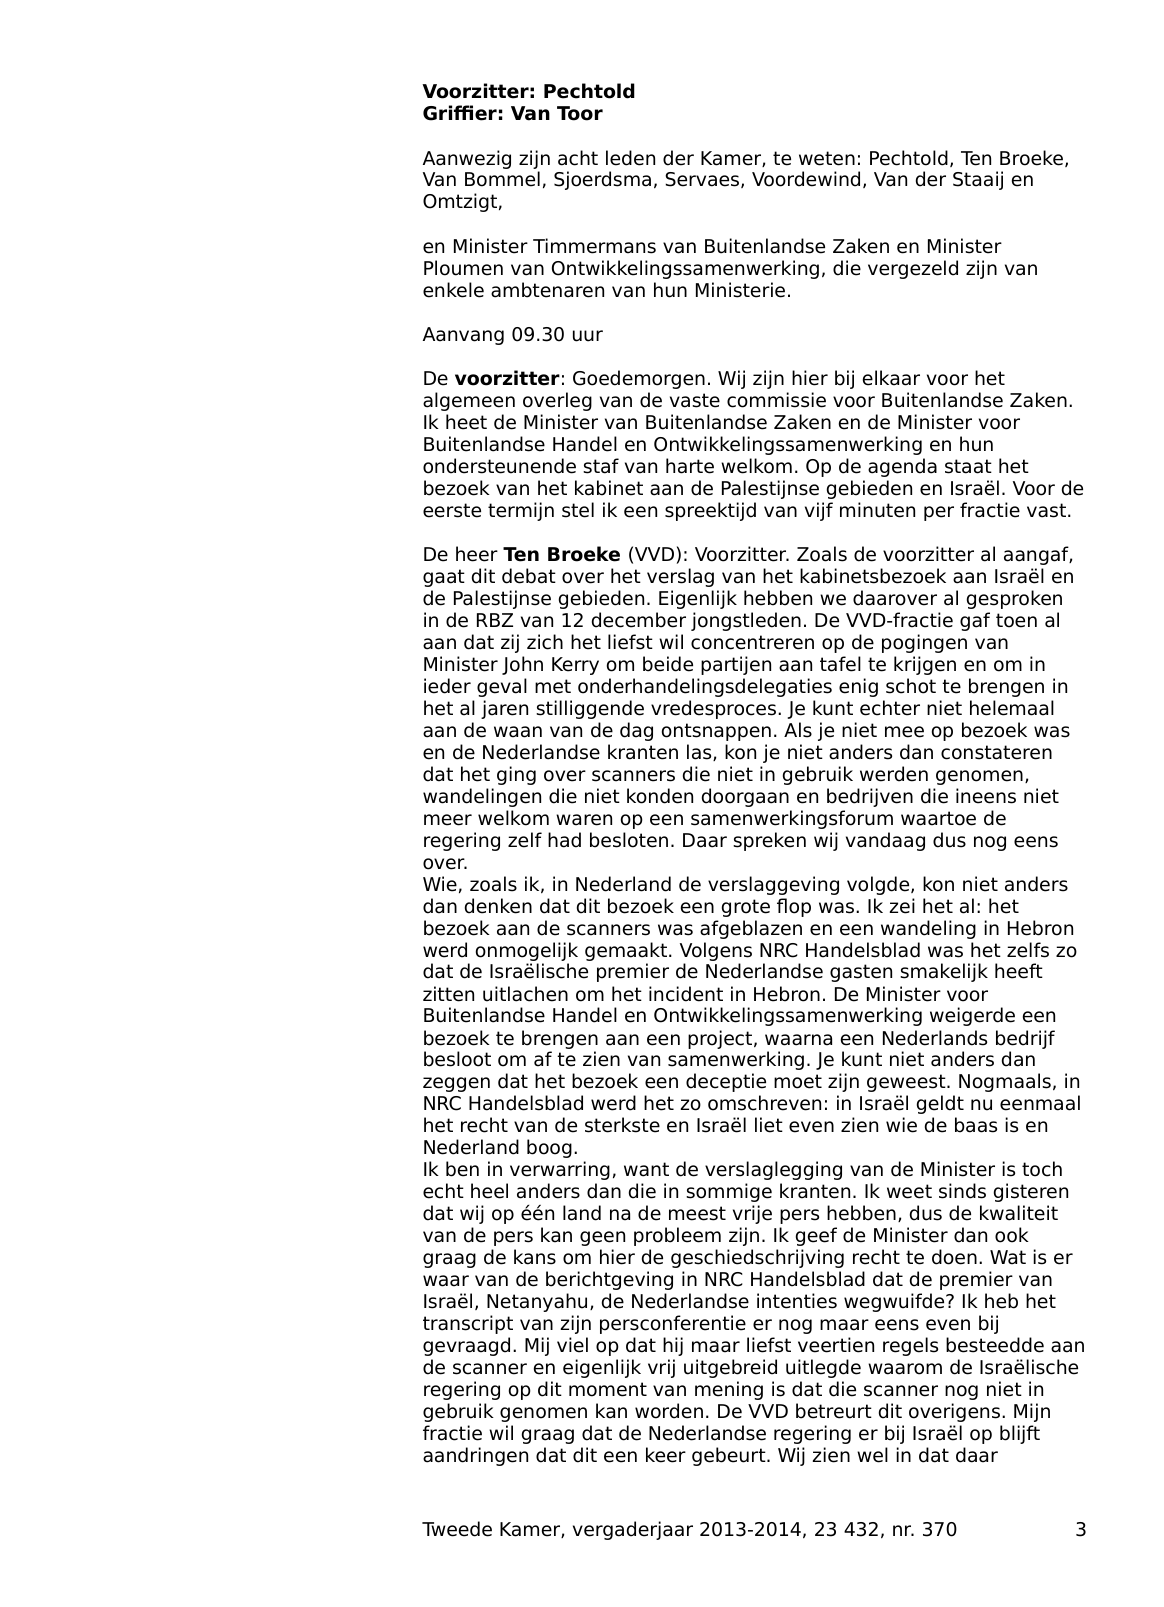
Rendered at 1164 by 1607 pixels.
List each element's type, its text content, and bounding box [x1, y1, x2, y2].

text Ik ben in verwarring, want de verslaglegging van de Minister is toch echt heel anders dan die in sommige kranten. Ik weet sinds gisteren dat wij op één land na de meest vrije pers hebben, dus de kwaliteit van de pers kan geen probleem zijn. Ik geef de Minister dan ook graag de kans om hier de geschiedschrijving recht te doen. Wat is er waar van de berichtgeving in NRC Handelsblad dat de premier van Israël, Netanyahu, de Nederlandse intenties wegwuifde? Ik heb het transcript van zijn persconferentie er nog maar eens even bij gevraagd. Mij viel op dat hij maar liefst veertien regels besteedde aan de scanner en eigenlijk vrij uitgebreid uitlegde waarom de Israëlische regering op dit moment van mening is dat die scanner nog niet in gebruik genomen kan worden. De VVD betreurt dit overigens. Mijn fractie wil graag dat de Nederlandse regering er bij Israël op blijft aandringen dat dit een keer gebeurt. Wij zien wel in dat daar [422, 1159, 1087, 1467]
text Voorzitter: Pechtold [422, 81, 1087, 103]
text Wie, zoals ik, in Nederland de verslaggeving volgde, kon niet anders dan denken dat dit bezoek een grote flop was. Ik zei het al: het bezoek aan de scanners was afgeblazen en een wandeling in Hebron werd onmogelijk gemaakt. Volgens NRC Handelsblad was het zelfs zo dat de Israëlische premier de Nederlandse gasten smakelijk heeft zitten uitlachen om het incident in Hebron. De Minister voor Buitenlandse Handel en Ontwikkelingssamenwerking weigerde een bezoek te brengen aan een project, waarna een Nederlands bedrijf besloot om af te zien van samenwerking. Je kunt niet anders dan zeggen dat het bezoek een deceptie moet zijn geweest. Nogmaals, in NRC Handelsblad werd het zo omschreven: in Israël geldt nu eenmaal het recht van de sterkste en Israël liet even zien wie de baas is en Nederland boog. [422, 873, 1087, 1159]
text De heer Ten Broeke (VVD): Voorzitter. Zoals de voorzitter al aangaf, gaat dit debat over het verslag van het kabinetsbezoek aan Israël en de Palestijnse gebieden. Eigenlijk hebben we daarover al gesproken in de RBZ van 12 december jongstleden. De VVD-fractie gaf toen al aan dat zij zich het liefst wil concentreren op de pogingen van Minister John Kerry om beide partijen aan tafel te krijgen en om in ieder geval met onderhandelingsdelegaties enig schot te brengen in het al jaren stilliggende vredesproces. Je kunt echter niet helemaal aan de waan van de dag ontsnappen. Als je niet mee op bezoek was en de Nederlandse kranten las, kon je niet anders dan constateren dat het ging over scanners die niet in gebruik werden genomen, wandelingen die niet konden doorgaan en bedrijven die ineens niet meer welkom waren op een samenwerkingsforum waartoe de regering zelf had besloten. Daar spreken wij vandaag dus nog eens over. [422, 544, 1087, 873]
text Aanwezig zijn acht leden der Kamer, te weten: Pechtold, Ten Broeke, Van Bommel, Sjoerdsma, Servaes, Voordewind, Van der Staaij en Omtzigt, [422, 147, 1087, 213]
text Griffier: Van Toor [422, 103, 1087, 125]
text Aanvang 09.30 uur [422, 324, 1087, 346]
text De voorzitter: Goedemorgen. Wij zijn hier bij elkaar voor het algemeen overleg van de vaste commissie voor Buitenlandse Zaken. Ik heet de Minister van Buitenlandse Zaken en de Minister voor Buitenlandse Handel en Ontwikkelingssamenwerking en hun ondersteunende staf van harte welkom. Op de agenda staat het bezoek van het kabinet aan de Palestijnse gebieden en Israël. Voor de eerste termijn stel ik een spreektijd van vijf minuten per fractie vast. [422, 368, 1087, 522]
text en Minister Timmermans van Buitenlandse Zaken en Minister Ploumen van Ontwikkelingssamenwerking, die vergezeld zijn van enkele ambtenaren van hun Ministerie. [422, 236, 1087, 301]
